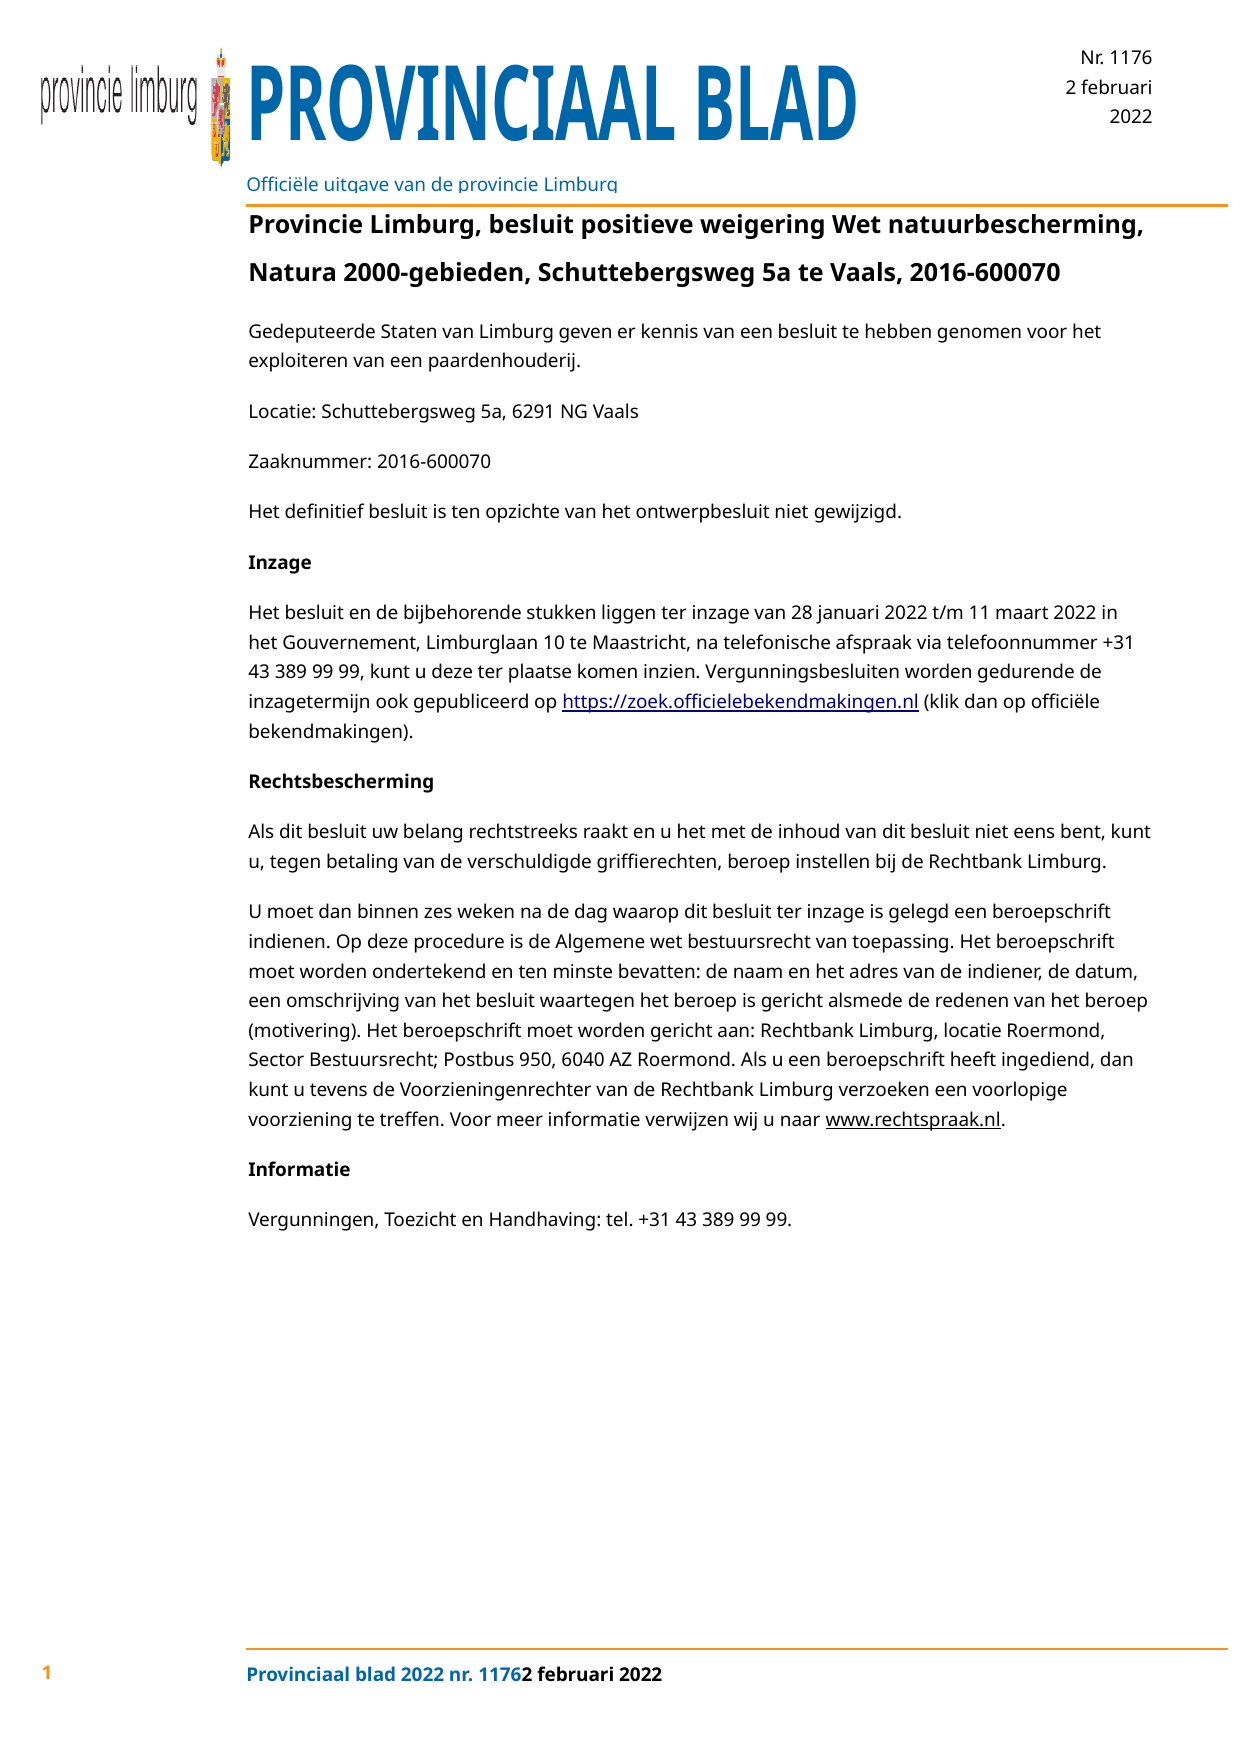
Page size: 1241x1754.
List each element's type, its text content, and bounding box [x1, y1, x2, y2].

picture [41, 47, 231, 172]
text Inzage [248, 549, 1152, 575]
text Als dit besluit uw belang rechtstreeks raakt en u het met de inhoud van dit besluit niet eens bent, kunt u, tegen betaling van de verschuldigde griffierechten, beroep instellen bij de Rechtbank Limburg. [248, 819, 1152, 874]
text Het definitief besluit is ten opzichte van het ontwerpbesluit niet gewijzigd. [248, 499, 1152, 524]
text Provincie Limburg, besluit positieve weigering Wet natuurbescherming, Natura 2000-gebieden, Schuttebergsweg 5a te Vaals, 2016-600070 [248, 207, 1152, 288]
text Zaaknummer: 2016-600070 [248, 448, 1152, 474]
text Rechtsbescherming [248, 768, 1152, 794]
text Informatie [248, 1156, 1152, 1182]
text Gedeputeerde Staten van Limburg geven er kennis van een besluit te hebben genomen voor het exploiteren van een paardenhouderij. [248, 318, 1152, 373]
text Het besluit en de bijbehorende stukken liggen ter inzage van 28 januari 2022 t/m 11 maart 2022 in het Gouvernement, Limburglaan 10 te Maastricht, na telefonische afspraak via telefoonnummer +31 43 389 99 99, kunt u deze ter plaatse komen inzien. Vergunningsbesluiten worden gedurende de inzagetermijn ook gepubliceerd op https://zoek.officielebekendmakingen.nl (klik dan op officiële bekendmakingen). [248, 599, 1152, 744]
text Vergunningen, Toezicht en Handhaving: tel. +31 43 389 99 99. [248, 1207, 1152, 1232]
text U moet dan binnen zes weken na de dag waarop dit besluit ter inzage is gelegd een beroepschrift indienen. Op deze procedure is de Algemene wet bestuursrecht van toepassing. Het beroepschrift moet worden ondertekend en ten minste bevatten: de naam en het adres van de indiener, de datum, een omschrijving van het besluit waartegen het beroep is gericht alsmede de redenen van het beroep (motivering). Het beroepschrift moet worden gericht aan: Rechtbank Limburg, locatie Roermond, Sector Bestuursrecht; Postbus 950, 6040 AZ Roermond. Als u een beroepschrift heeft ingediend, dan kunt u tevens de Voorzieningenrechter van de Rechtbank Limburg verzoeken een voorlopige voorziening te treffen. Voor meer informatie verwijzen wij u naar www.rechtspraak.nl. [248, 899, 1152, 1132]
text Locatie: Schuttebergsweg 5a, 6291 NG Vaals [248, 398, 1152, 424]
